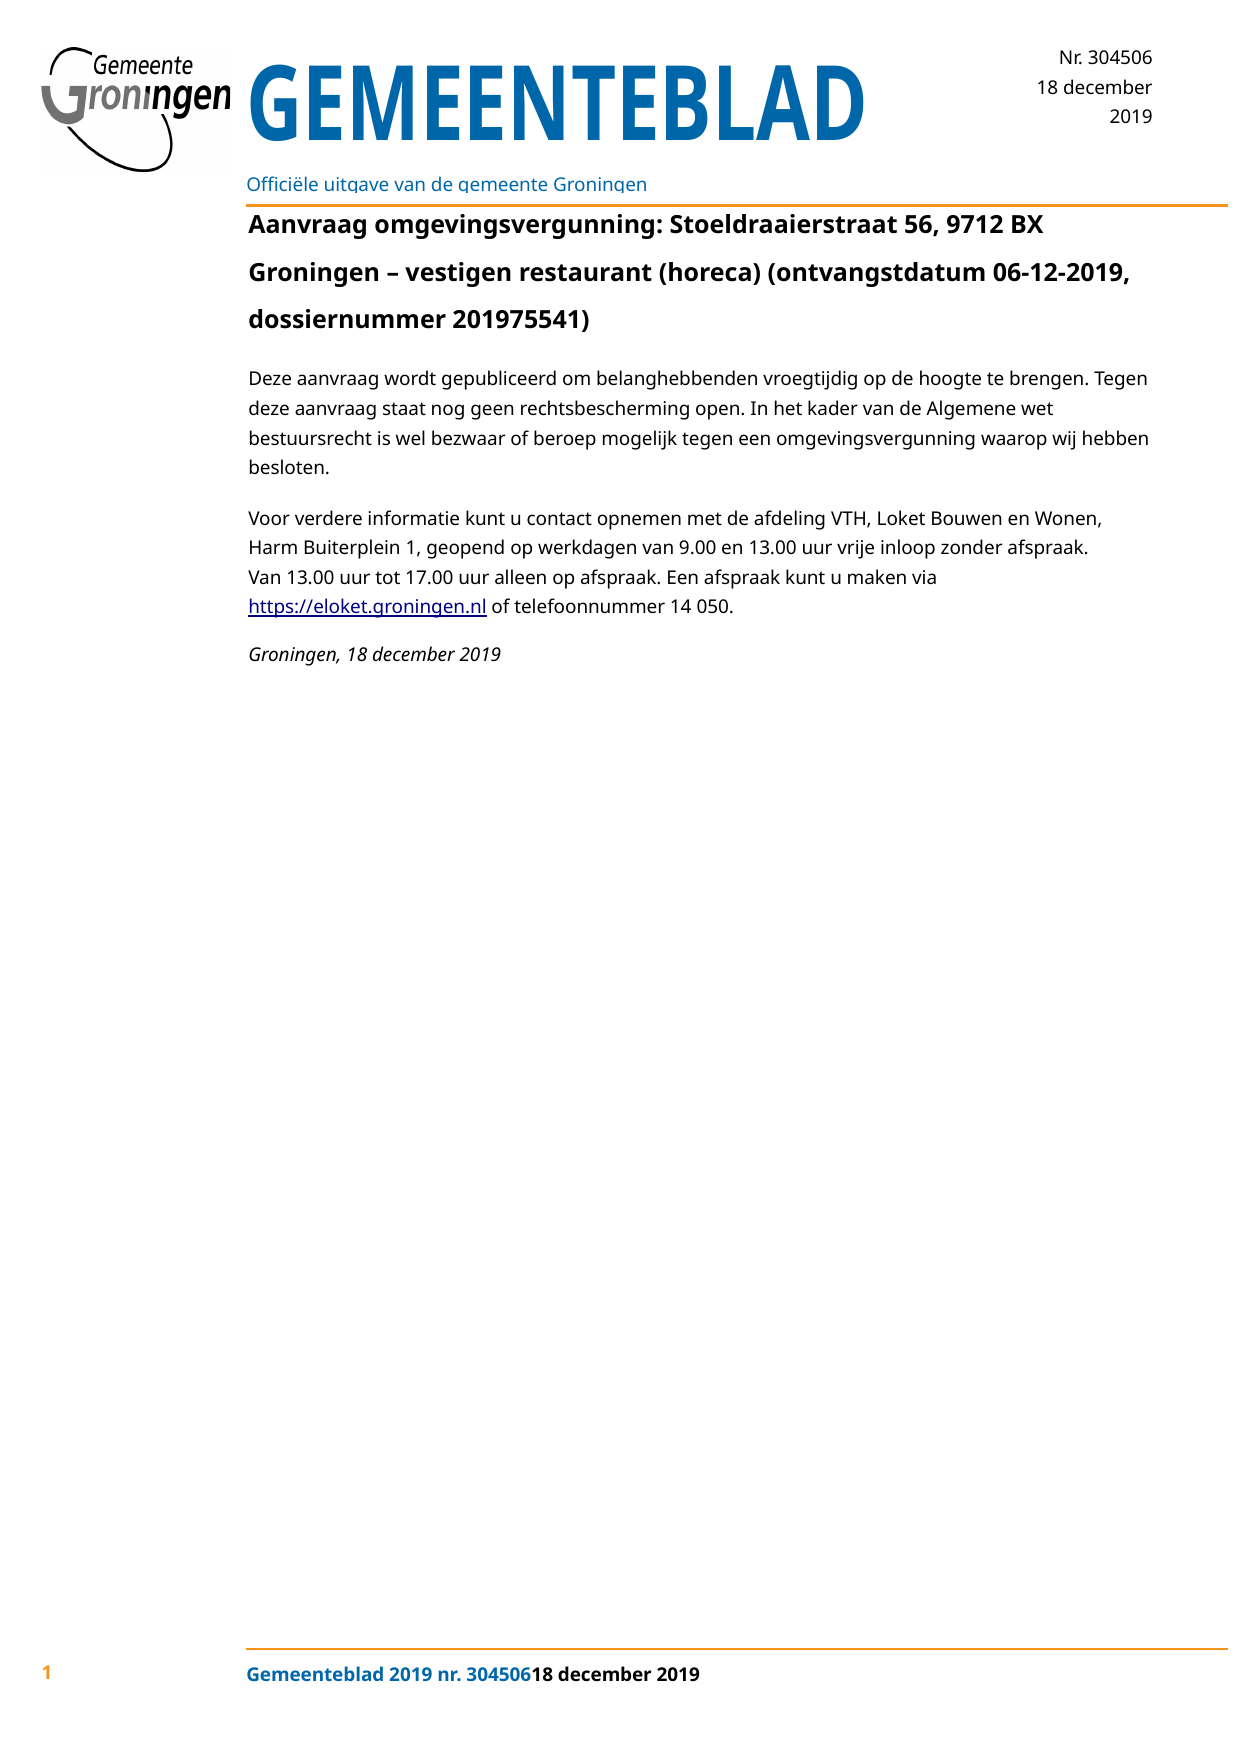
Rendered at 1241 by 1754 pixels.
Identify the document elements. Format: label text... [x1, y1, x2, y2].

picture [41, 47, 231, 172]
text Deze aanvraag wordt gepubliceerd om belanghebbenden vroegtijdig op de hoogte te brengen. Tegen deze aanvraag staat nog geen rechtsbescherming open. In het kader van de Algemene wet bestuursrecht is wel bezwaar of beroep mogelijk tegen een omgevingsvergunning waarop wij hebben besloten. [248, 366, 1152, 480]
text Voor verdere informatie kunt u contact opnemen met de afdeling VTH, Loket Bouwen en Wonen, Harm Buiterplein 1, geopend op werkdagen van 9.00 en 13.00 uur vrije inloop zonder afspraak. Van 13.00 uur tot 17.00 uur alleen op afspraak. Een afspraak kunt u maken via https://eloket.groningen.nl of telefoonnummer 14 050. [248, 505, 1152, 619]
text Aanvraag omgevingsvergunning: Stoeldraaierstraat 56, 9712 BX Groningen – vestigen restaurant (horeca) (ontvangstdatum 06-12-2019, dossiernummer 201975541) [248, 207, 1152, 336]
text Groningen, 18 december 2019 [248, 641, 1152, 667]
